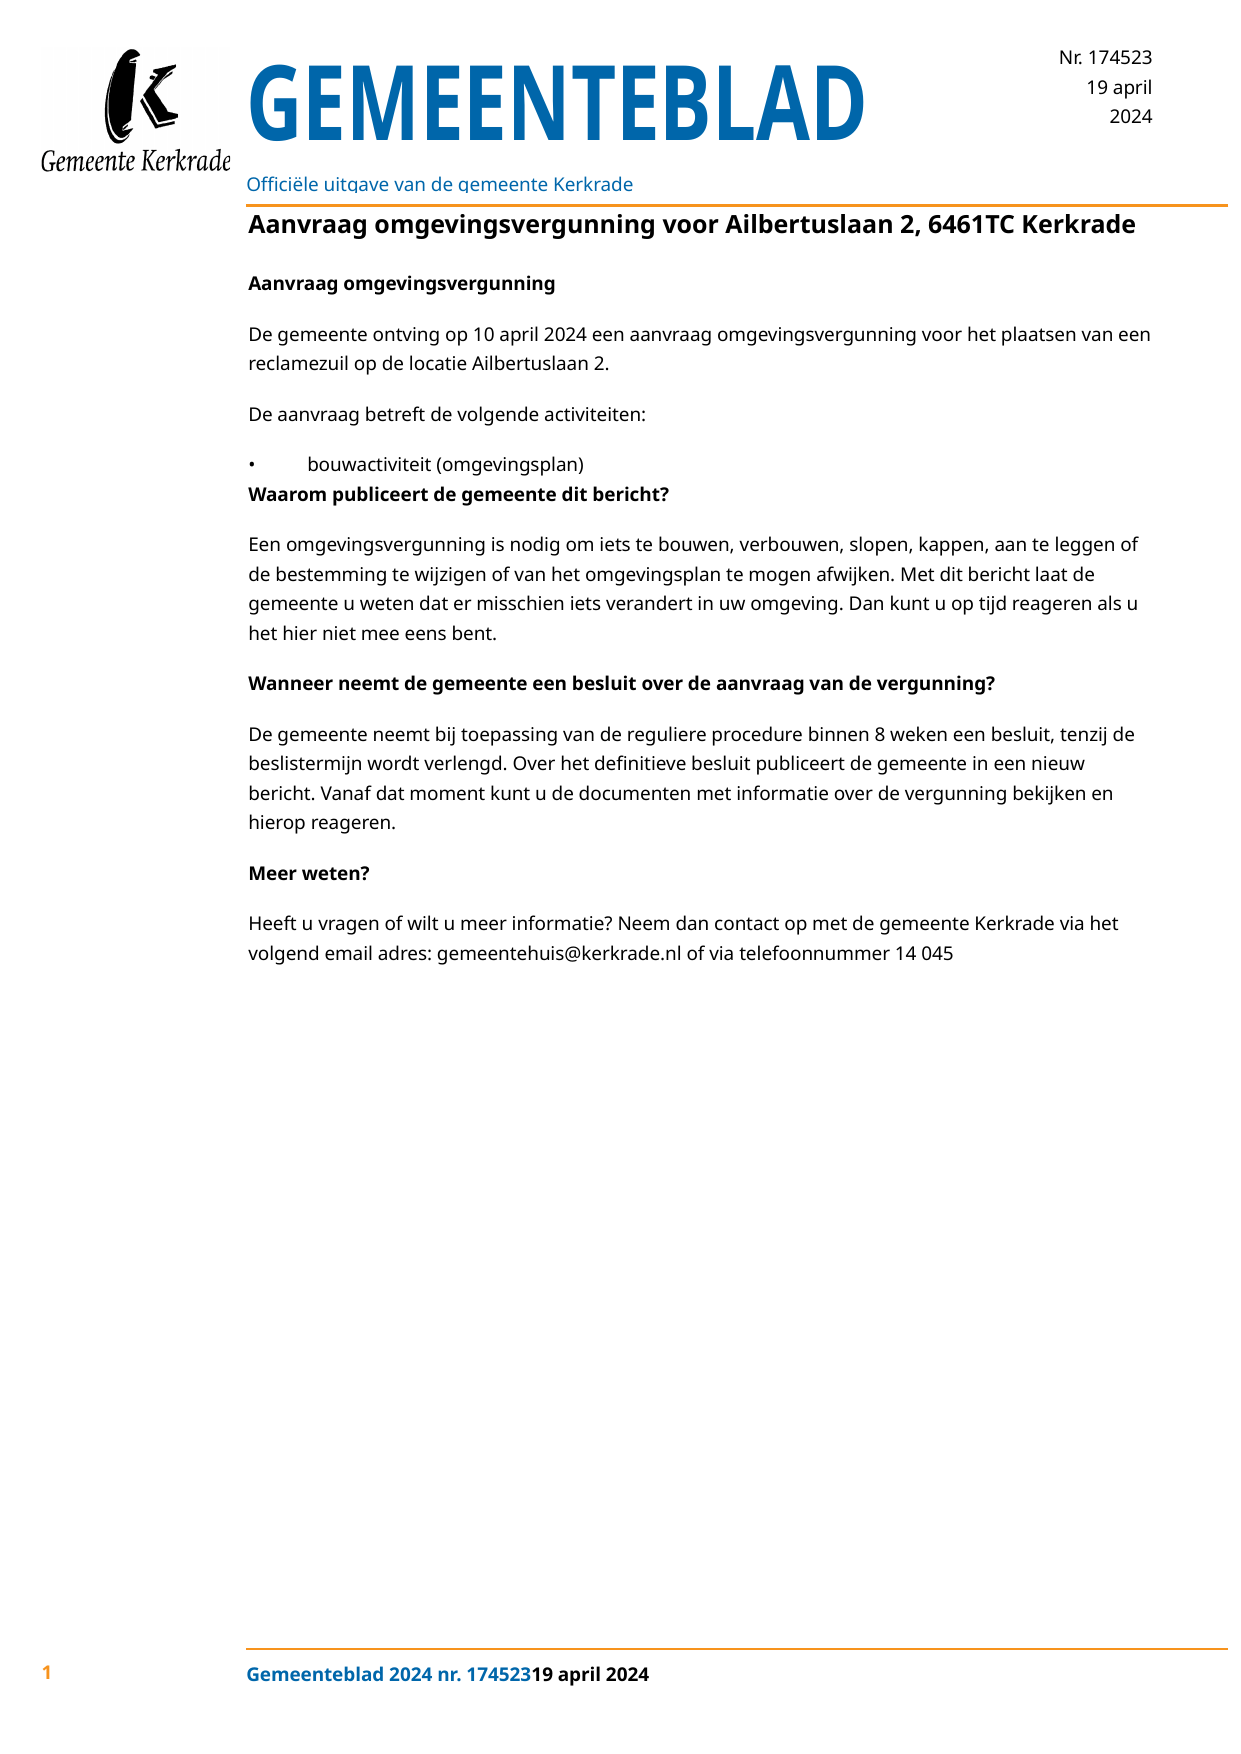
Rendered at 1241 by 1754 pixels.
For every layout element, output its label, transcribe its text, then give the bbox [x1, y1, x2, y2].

text Meer weten? [248, 860, 1152, 886]
list bouwactiviteit (omgevingsplan) [248, 451, 1152, 477]
text De aanvraag betreft de volgende activiteiten: [248, 401, 1152, 426]
picture [41, 47, 231, 172]
text De gemeente neemt bij toepassing van de reguliere procedure binnen 8 weken een besluit, tenzij de beslistermijn wordt verlengd. Over het definitieve besluit publiceert de gemeente in een nieuw bericht. Vanaf dat moment kunt u de documenten met informatie over de vergunning bekijken en hierop reageren. [248, 721, 1152, 835]
text De gemeente ontving op 10 april 2024 een aanvraag omgevingsvergunning voor het plaatsen van een reclamezuil op de locatie Ailbertuslaan 2. [248, 321, 1152, 376]
text Een omgevingsvergunning is nodig om iets te bouwen, verbouwen, slopen, kappen, aan te leggen of de bestemming te wijzigen of van het omgevingsplan te mogen afwijken. Met dit bericht laat de gemeente u weten dat er misschien iets verandert in uw omgeving. Dan kunt u op tijd reageren als u het hier niet mee eens bent. [248, 531, 1152, 646]
text Heeft u vragen of wilt u meer informatie? Neem dan contact op met de gemeente Kerkrade via het volgend email adres: gemeentehuis@kerkrade.nl of via telefoonnummer 14 045 [248, 910, 1152, 966]
text Waarom publiceert de gemeente dit bericht? [248, 481, 1152, 506]
text Aanvraag omgevingsvergunning voor Ailbertuslaan 2, 6461TC Kerkrade [248, 207, 1152, 241]
text Aanvraag omgevingsvergunning [248, 270, 1152, 296]
text Wanneer neemt de gemeente een besluit over de aanvraag van de vergunning? [248, 670, 1152, 696]
